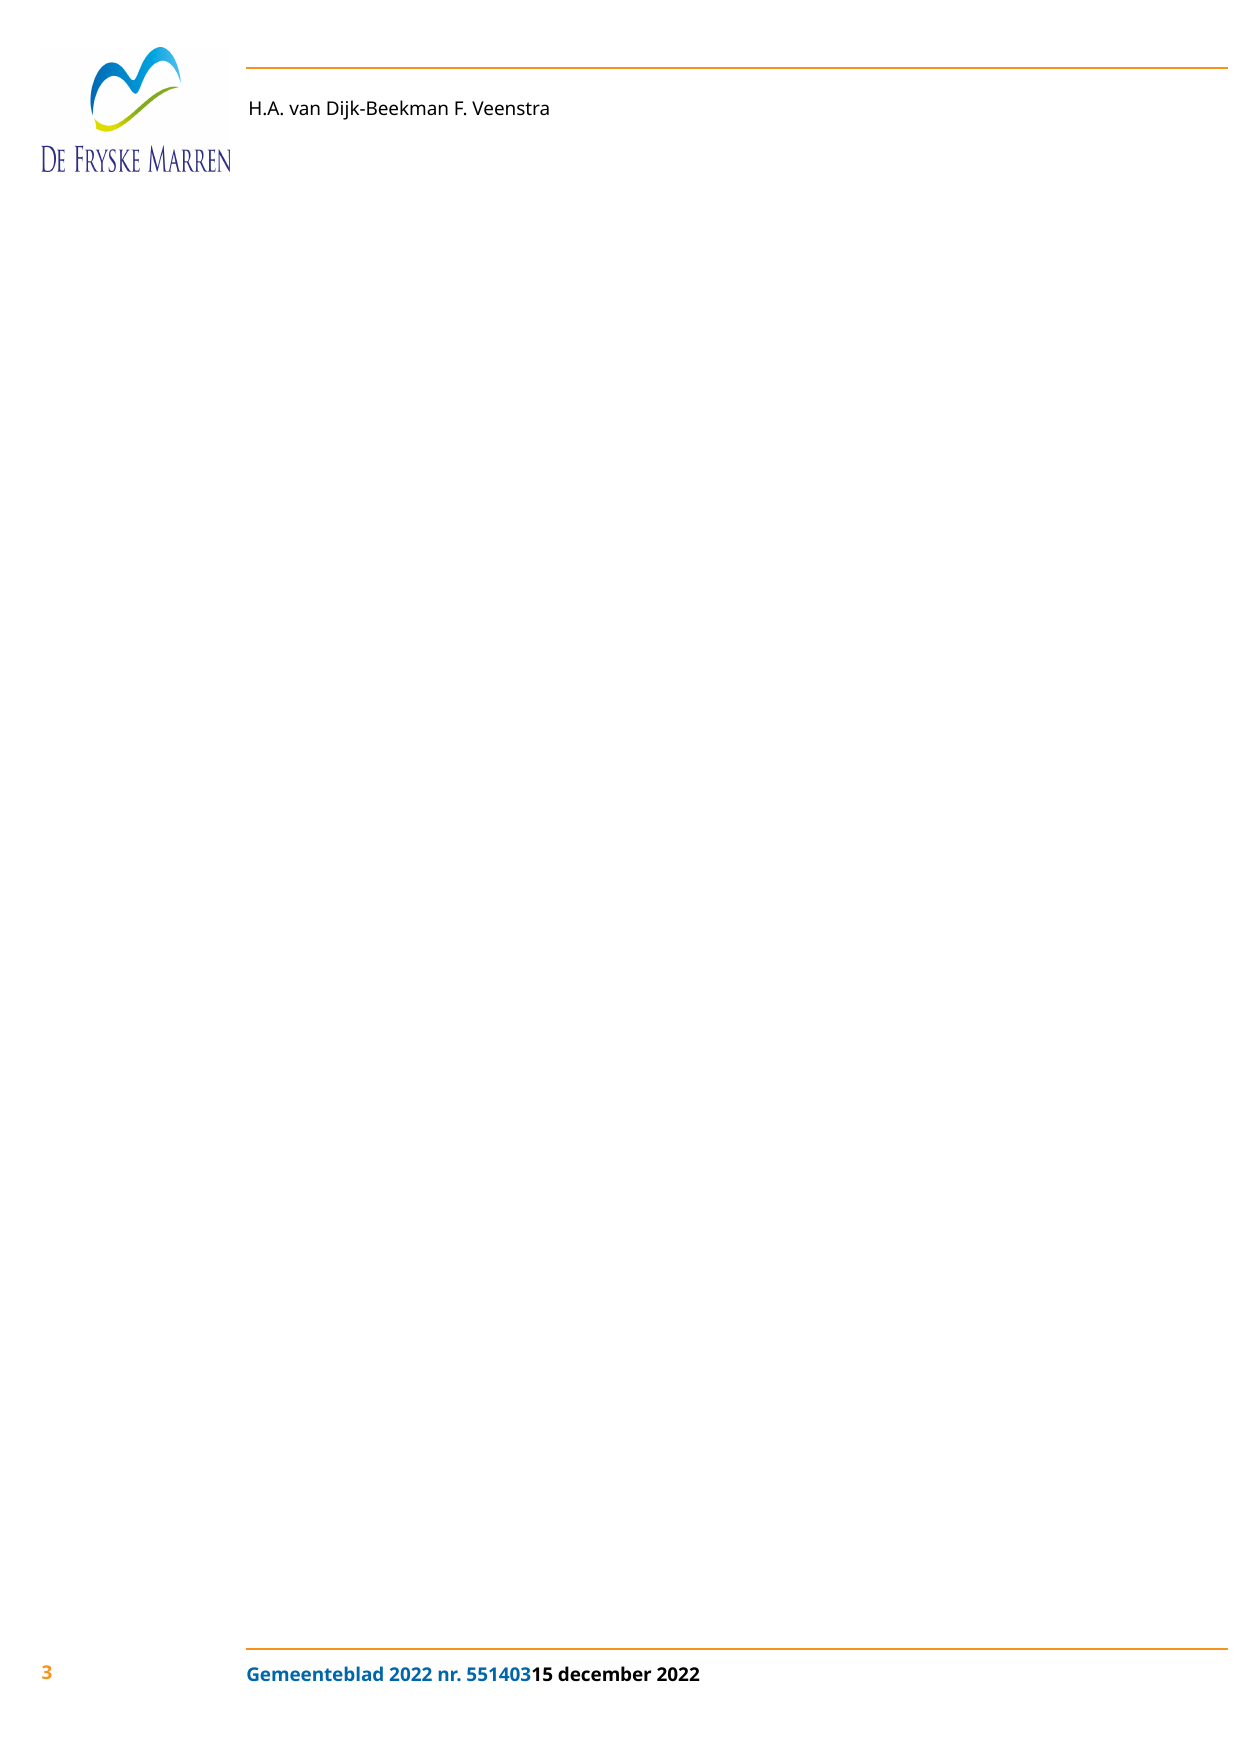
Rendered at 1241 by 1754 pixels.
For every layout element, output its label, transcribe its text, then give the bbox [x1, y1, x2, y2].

picture [41, 47, 231, 172]
text H.A. van Dijk-Beekman F. Veenstra [248, 95, 1152, 121]
